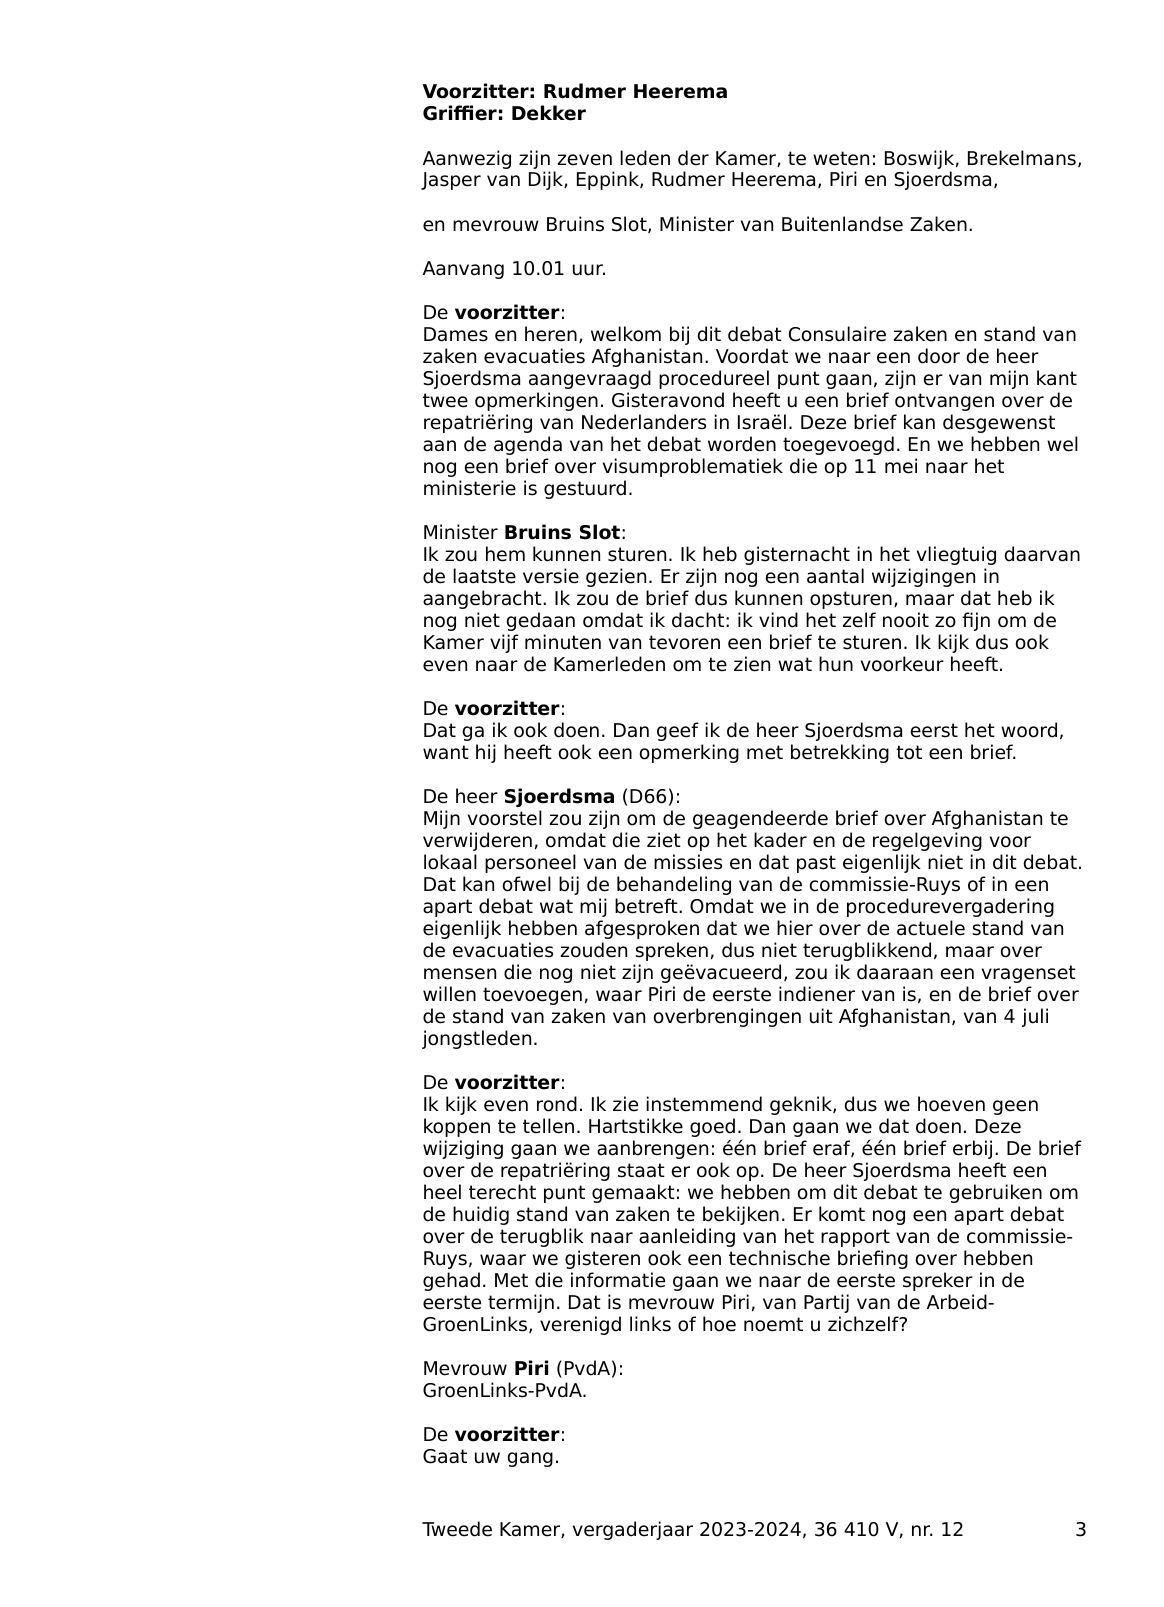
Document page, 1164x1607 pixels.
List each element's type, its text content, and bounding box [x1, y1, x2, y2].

text Ik zou hem kunnen sturen. Ik heb gisternacht in het vliegtuig daarvan de laatste versie gezien. Er zijn nog een aantal wijzigingen in aangebracht. Ik zou de brief dus kunnen opsturen, maar dat heb ik nog niet gedaan omdat ik dacht: ik vind het zelf nooit zo fijn om de Kamer vijf minuten van tevoren een brief te sturen. Ik kijk dus ook even naar de Kamerleden om te zien wat hun voorkeur heeft. [422, 544, 1087, 676]
text Gaat uw gang. [422, 1446, 1087, 1468]
text Aanvang 10.01 uur. [422, 258, 1087, 280]
text Aanwezig zijn zeven leden der Kamer, te weten: Boswijk, Brekelmans, Jasper van Dijk, Eppink, Rudmer Heerema, Piri en Sjoerdsma, [422, 147, 1087, 191]
text en mevrouw Bruins Slot, Minister van Buitenlandse Zaken. [422, 213, 1087, 236]
text De voorzitter: [422, 698, 1087, 720]
text Voorzitter: Rudmer Heerema [422, 81, 1087, 103]
text De voorzitter: [422, 1424, 1087, 1446]
text Mijn voorstel zou zijn om de geagendeerde brief over Afghanistan te verwijderen, omdat die ziet op het kader en de regelgeving voor lokaal personeel van de missies en dat past eigenlijk niet in dit debat. Dat kan ofwel bij de behandeling van de commissie-Ruys of in een apart debat wat mij betreft. Omdat we in de procedurevergadering eigenlijk hebben afgesproken dat we hier over de actuele stand van de evacuaties zouden spreken, dus niet terugblikkend, maar over mensen die nog niet zijn geëvacueerd, zou ik daaraan een vragenset willen toevoegen, waar Piri de eerste indiener van is, en de brief over de stand van zaken van overbrengingen uit Afghanistan, van 4 juli jongstleden. [422, 808, 1087, 1050]
text Mevrouw Piri (PvdA): [422, 1358, 1087, 1380]
text De voorzitter: [422, 302, 1087, 324]
text GroenLinks-PvdA. [422, 1380, 1087, 1402]
text Dat ga ik ook doen. Dan geef ik de heer Sjoerdsma eerst het woord, want hij heeft ook een opmerking met betrekking tot een brief. [422, 720, 1087, 764]
text Ik kijk even rond. Ik zie instemmend geknik, dus we hoeven geen koppen te tellen. Hartstikke goed. Dan gaan we dat doen. Deze wijziging gaan we aanbrengen: één brief eraf, één brief erbij. De brief over de repatriëring staat er ook op. De heer Sjoerdsma heeft een heel terecht punt gemaakt: we hebben om dit debat te gebruiken om de huidig stand van zaken te bekijken. Er komt nog een apart debat over de terugblik naar aanleiding van het rapport van de commissie-Ruys, waar we gisteren ook een technische briefing over hebben gehad. Met die informatie gaan we naar de eerste spreker in de eerste termijn. Dat is mevrouw Piri, van Partij van de Arbeid-GroenLinks, verenigd links of hoe noemt u zichzelf? [422, 1094, 1087, 1336]
text Griffier: Dekker [422, 103, 1087, 125]
text Dames en heren, welkom bij dit debat Consulaire zaken en stand van zaken evacuaties Afghanistan. Voordat we naar een door de heer Sjoerdsma aangevraagd procedureel punt gaan, zijn er van mijn kant twee opmerkingen. Gisteravond heeft u een brief ontvangen over de repatriëring van Nederlanders in Israël. Deze brief kan desgewenst aan de agenda van het debat worden toegevoegd. En we hebben wel nog een brief over visumproblematiek die op 11 mei naar het ministerie is gestuurd. [422, 324, 1087, 500]
text De voorzitter: [422, 1072, 1087, 1094]
text Minister Bruins Slot: [422, 522, 1087, 544]
text De heer Sjoerdsma (D66): [422, 786, 1087, 808]
